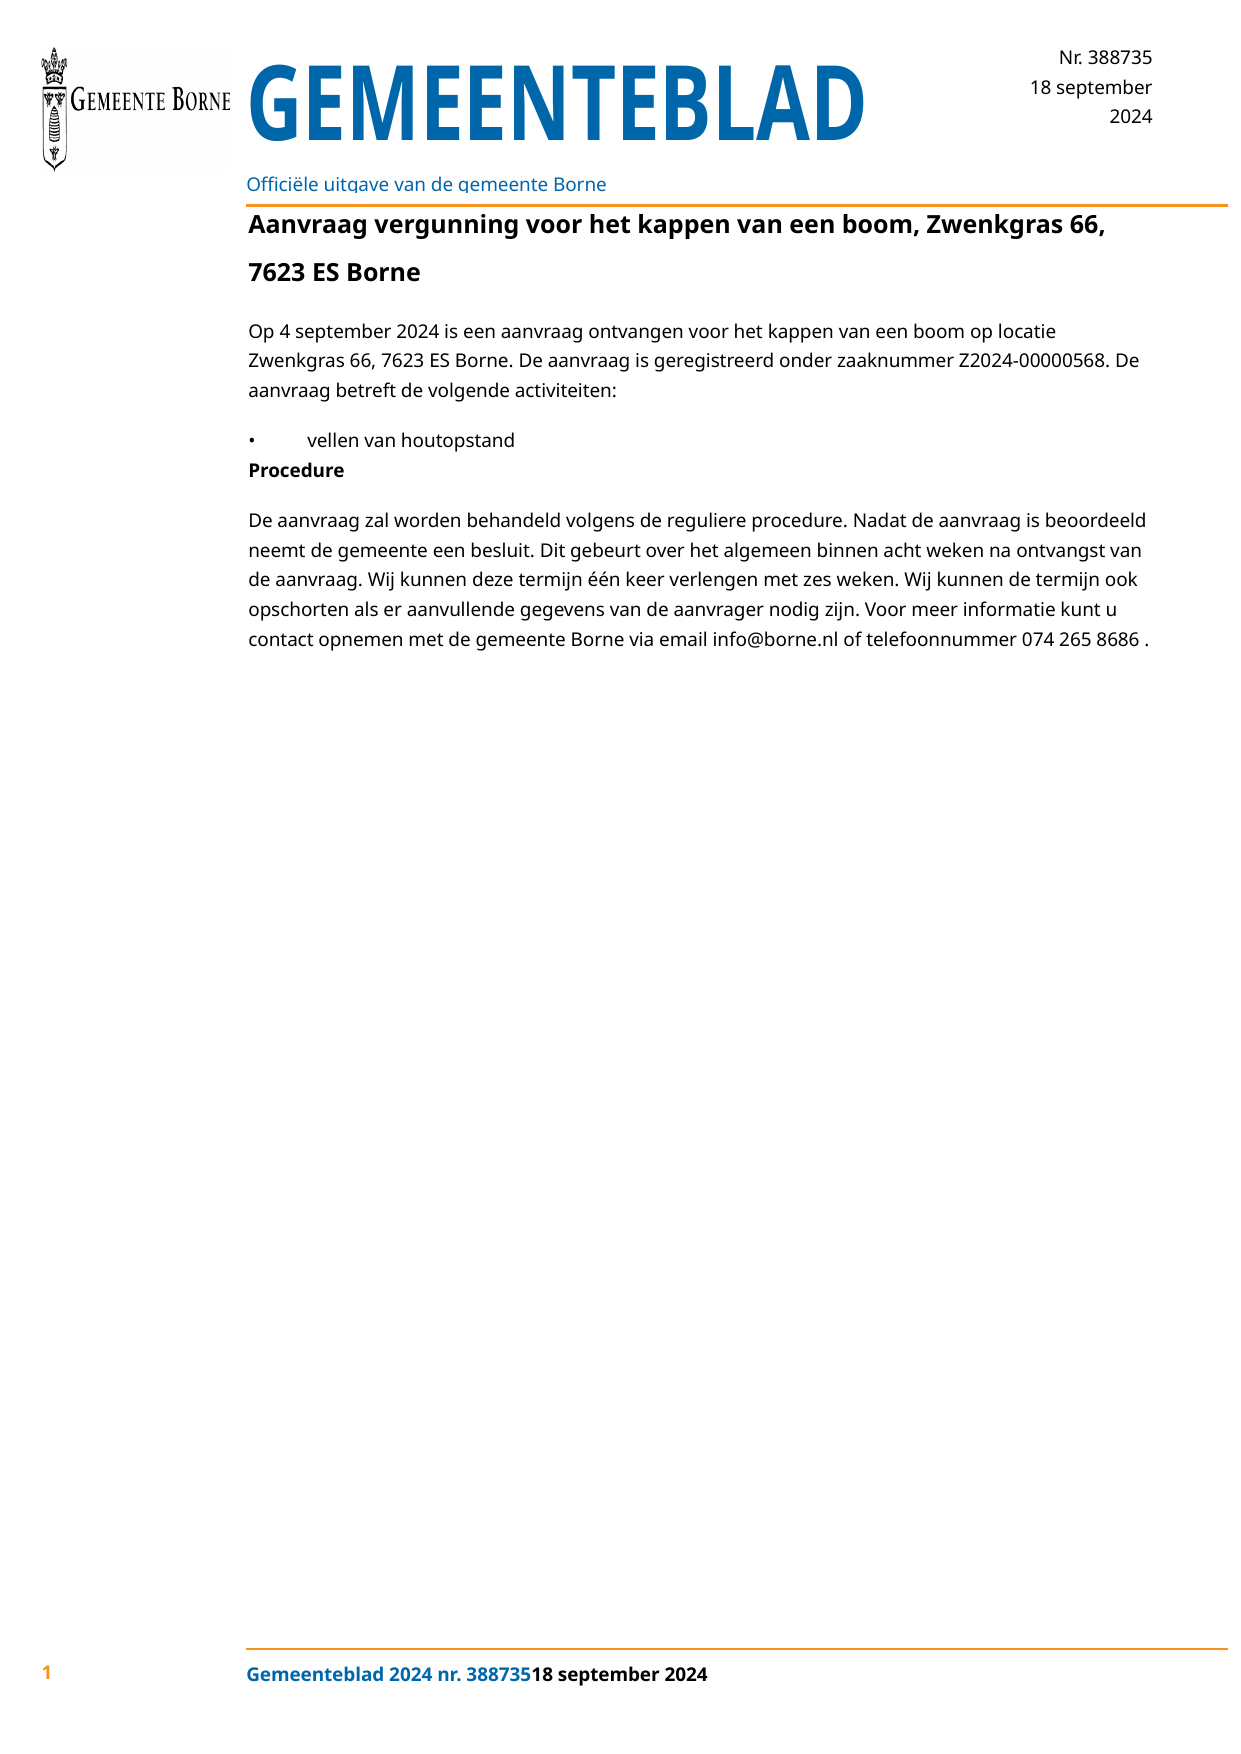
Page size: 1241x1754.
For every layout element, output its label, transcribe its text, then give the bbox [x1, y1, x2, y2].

text Op 4 september 2024 is een aanvraag ontvangen voor het kappen van een boom op locatie Zwenkgras 66, 7623 ES Borne. De aanvraag is geregistreerd onder zaaknummer Z2024-00000568. De aanvraag betreft de volgende activiteiten: [248, 318, 1152, 403]
list vellen van houtopstand [248, 427, 1152, 453]
text Aanvraag vergunning voor het kappen van een boom, Zwenkgras 66, 7623 ES Borne [248, 207, 1152, 288]
picture [41, 47, 231, 172]
text Procedure [248, 457, 1152, 483]
text De aanvraag zal worden behandeld volgens de reguliere procedure. Nadat de aanvraag is beoordeeld neemt de gemeente een besluit. Dit gebeurt over het algemeen binnen acht weken na ontvangst van de aanvraag. Wij kunnen deze termijn één keer verlengen met zes weken. Wij kunnen de termijn ook opschorten als er aanvullende gegevens van de aanvrager nodig zijn. Voor meer informatie kunt u contact opnemen met de gemeente Borne via email info@borne.nl of telefoonnummer 074 265 8686 . [248, 507, 1152, 652]
